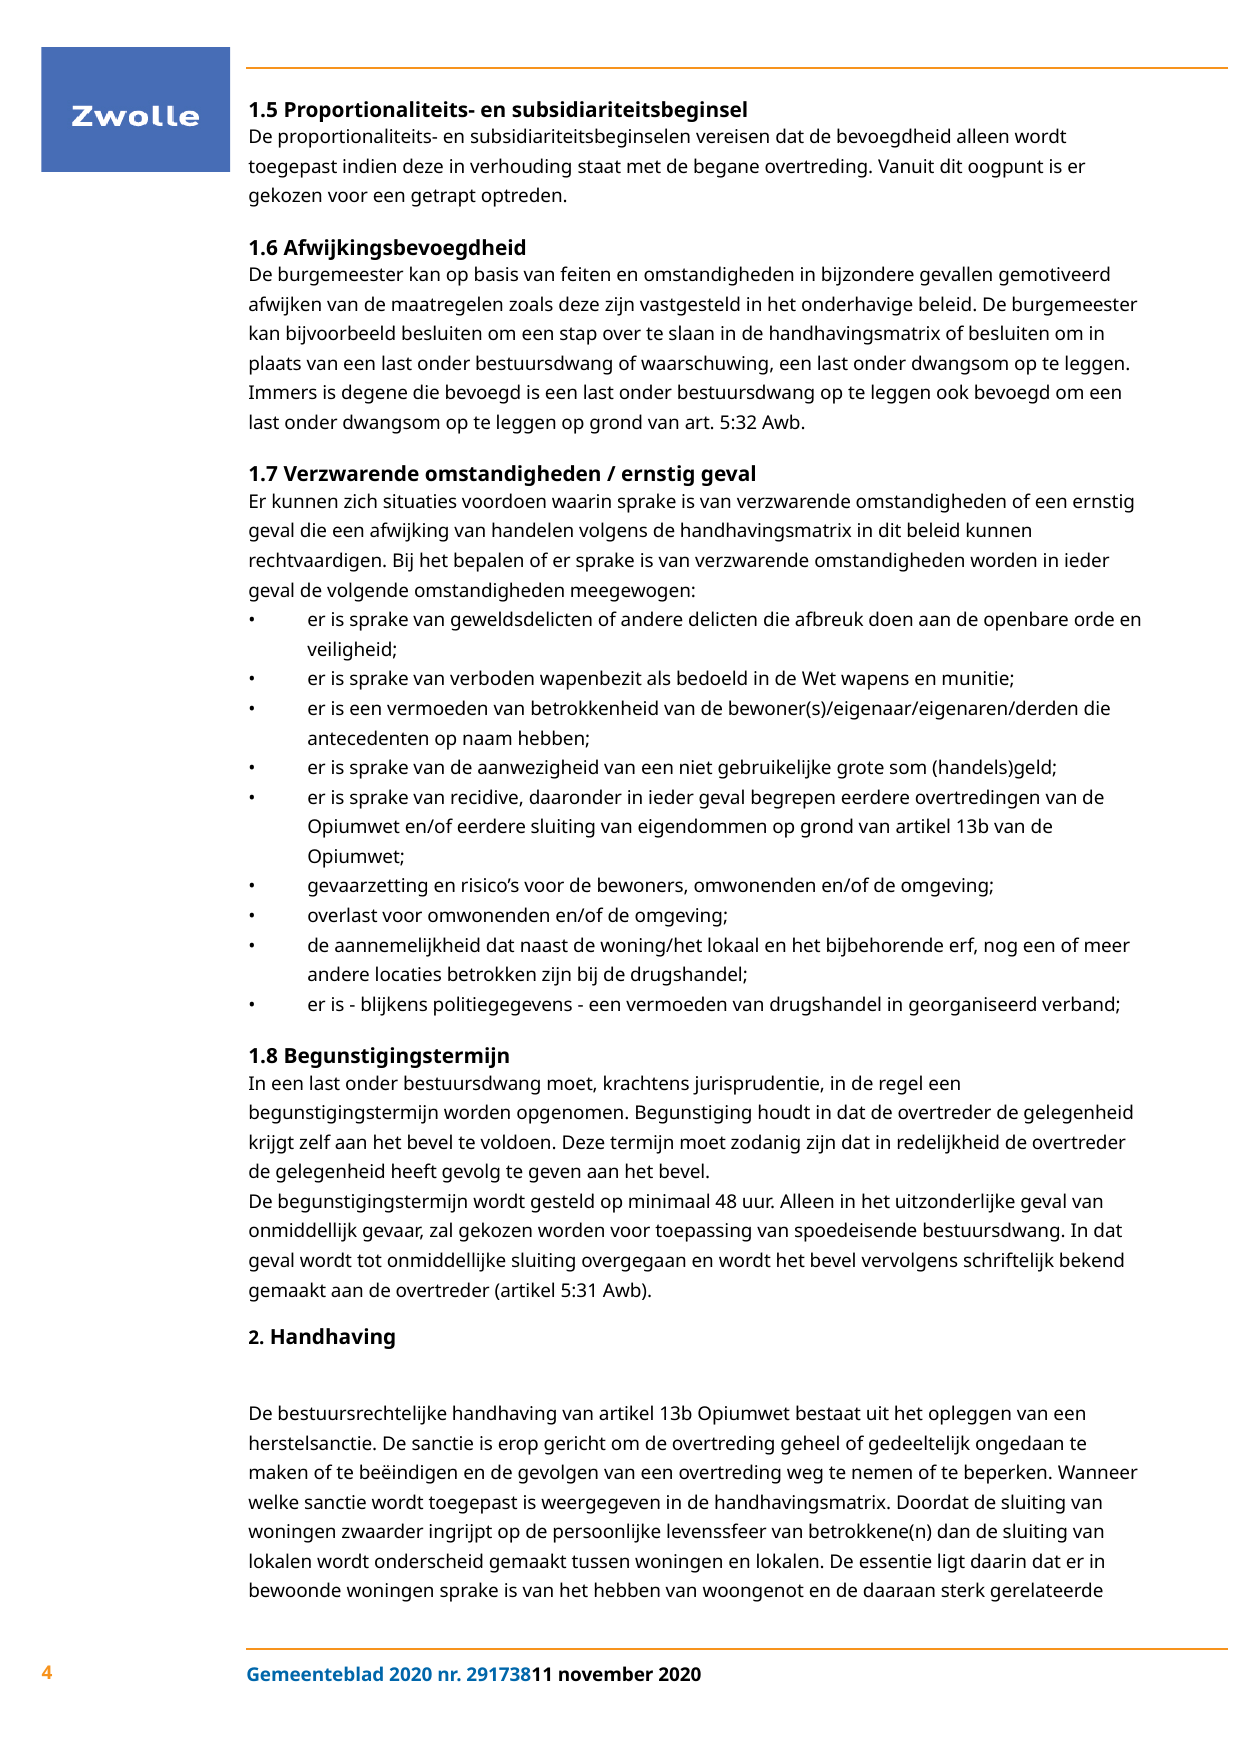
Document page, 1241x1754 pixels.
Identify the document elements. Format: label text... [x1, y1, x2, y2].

text 1.5 Proportionaliteits- en subsidiariteitsbeginsel [248, 95, 1152, 123]
text De begunstigingstermijn wordt gesteld op minimaal 48 uur. Alleen in het uitzonderlijke geval van onmiddellijk gevaar, zal gekozen worden voor toepassing van spoedeisende bestuursdwang. In dat geval wordt tot onmiddellijke sluiting overgegaan en wordt het bevel vervolgens schriftelijk bekend gemaakt aan de overtreder (artikel 5:31 Awb). [248, 1188, 1152, 1303]
text De proportionaliteits- en subsidiariteitsbeginselen vereisen dat de bevoegdheid alleen wordt toegepast indien deze in verhouding staat met de begane overtreding. Vanuit dit oogpunt is er gekozen voor een getrapt optreden. [248, 123, 1152, 208]
list er is sprake van verboden wapenbezit als bedoeld in de Wet wapens en munitie; [248, 666, 1152, 691]
text In een last onder bestuursdwang moet, krachtens jurisprudentie, in de regel een begunstigingstermijn worden opgenomen. Begunstiging houdt in dat de overtreder de gelegenheid krijgt zelf aan het bevel te voldoen. Deze termijn moet zodanig zijn dat in redelijkheid de overtreder de gelegenheid heeft gevolg te geven aan het bevel. [248, 1070, 1152, 1184]
text 1.7 Verzwarende omstandigheden / ernstig geval [248, 459, 1152, 488]
text 2. Handhaving [248, 1322, 1152, 1351]
list er is sprake van recidive, daaronder in ieder geval begrepen eerdere overtredingen van de Opiumwet en/of eerdere sluiting van eigendommen op grond van artikel 13b van de Opiumwet; [248, 784, 1152, 869]
text De burgemeester kan op basis van feiten en omstandigheden in bijzondere gevallen gemotiveerd afwijken van de maatregelen zoals deze zijn vastgesteld in het onderhavige beleid. De burgemeester kan bijvoorbeeld besluiten om een stap over te slaan in de handhavingsmatrix of besluiten om in plaats van een last onder bestuursdwang of waarschuwing, een last onder dwangsom op te leggen. Immers is degene die bevoegd is een last onder bestuursdwang op te leggen ook bevoegd om een last onder dwangsom op te leggen op grond van art. 5:32 Awb. [248, 261, 1152, 435]
list de aannemelijkheid dat naast de woning/het lokaal en het bijbehorende erf, nog een of meer andere locaties betrokken zijn bij de drugshandel; [248, 932, 1152, 987]
text 1.6 Afwijkingsbevoegdheid [248, 233, 1152, 261]
list overlast voor omwonenden en/of de omgeving; [248, 902, 1152, 928]
text De bestuursrechtelijke handhaving van artikel 13b Opiumwet bestaat uit het opleggen van een herstelsanctie. De sanctie is erop gericht om de overtreding geheel of gedeeltelijk ongedaan te maken of te beëindigen en de gevolgen van een overtreding weg te nemen of te beperken. Wanneer welke sanctie wordt toegepast is weergegeven in de handhavingsmatrix. Doordat de sluiting van woningen zwaarder ingrijpt op de persoonlijke levenssfeer van betrokkene(n) dan de sluiting van lokalen wordt onderscheid gemaakt tussen woningen en lokalen. De essentie ligt daarin dat er in bewoonde woningen sprake is van het hebben van woongenot en de daaraan sterk gerelateerde [248, 1400, 1152, 1603]
list er is sprake van de aanwezigheid van een niet gebruikelijke grote som (handels)geld; [248, 754, 1152, 780]
list gevaarzetting en risico’s voor de bewoners, omwonenden en/of de omgeving; [248, 873, 1152, 898]
picture [41, 47, 231, 172]
list er is - blijkens politiegegevens - een vermoeden van drugshandel in georganiseerd verband; [248, 991, 1152, 1017]
list er is sprake van geweldsdelicten of andere delicten die afbreuk doen aan de openbare orde en veiligheid; [248, 606, 1152, 662]
text 1.8 Begunstigingstermijn [248, 1041, 1152, 1070]
list er is een vermoeden van betrokkenheid van de bewoner(s)/eigenaar/eigenaren/derden die antecedenten op naam hebben; [248, 695, 1152, 750]
text Er kunnen zich situaties voordoen waarin sprake is van verzwarende omstandigheden of een ernstig geval die een afwijking van handelen volgens de handhavingsmatrix in dit beleid kunnen rechtvaardigen. Bij het bepalen of er sprake is van verzwarende omstandigheden worden in ieder geval de volgende omstandigheden meegewogen: [248, 488, 1152, 602]
